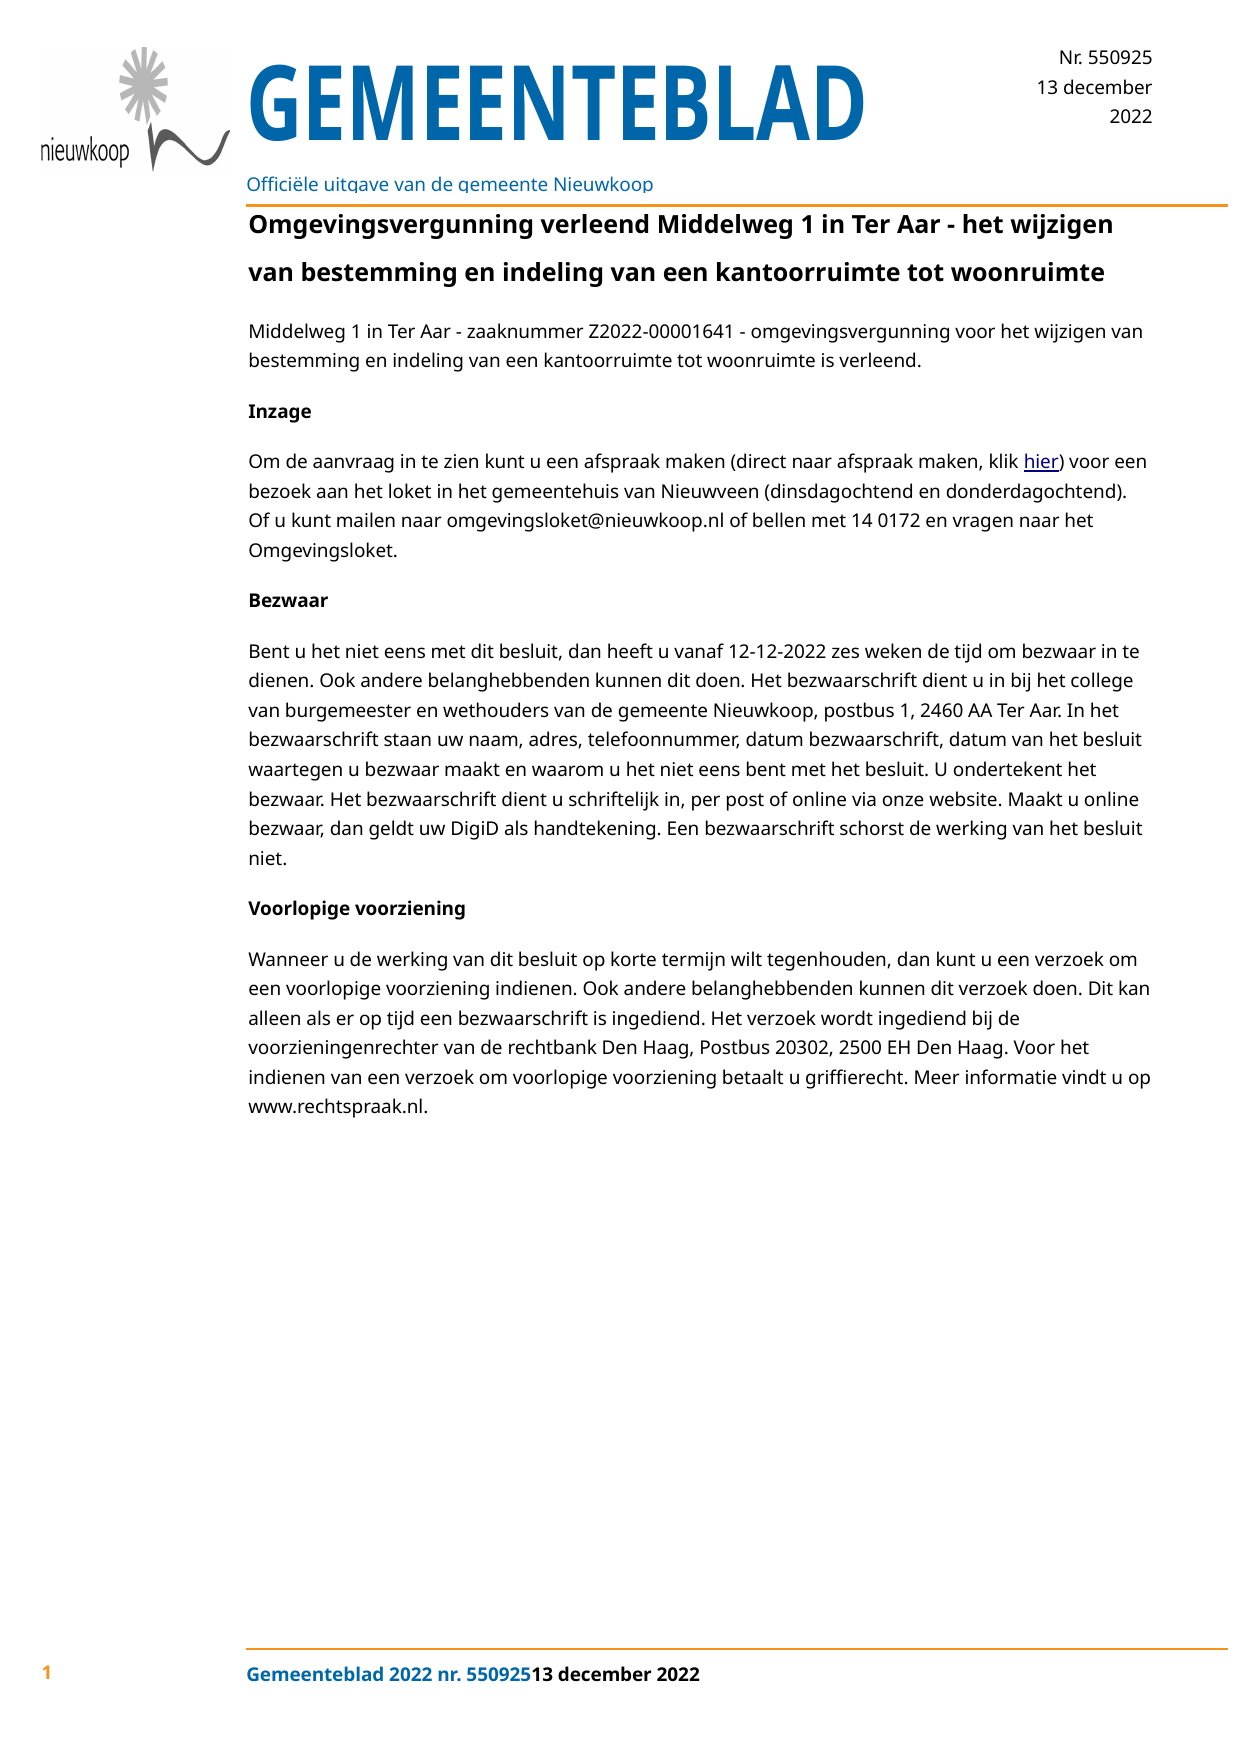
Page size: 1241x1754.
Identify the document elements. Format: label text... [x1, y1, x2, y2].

text Wanneer u de werking van dit besluit op korte termijn wilt tegenhouden, dan kunt u een verzoek om een voorlopige voorziening indienen. Ook andere belanghebbenden kunnen dit verzoek doen. Dit kan alleen als er op tijd een bezwaarschrift is ingediend. Het verzoek wordt ingediend bij de voorzieningenrechter van de rechtbank Den Haag, Postbus 20302, 2500 EH Den Haag. Voor het indienen van een verzoek om voorlopige voorziening betaalt u griffierecht. Meer informatie vindt u op www.rechtspraak.nl. [248, 946, 1152, 1119]
text Omgevingsvergunning verleend Middelweg 1 in Ter Aar - het wijzigen van bestemming en indeling van een kantoorruimte tot woonruimte [248, 207, 1152, 288]
text Middelweg 1 in Ter Aar - zaaknummer Z2022-00001641 - omgevingsvergunning voor het wijzigen van bestemming en indeling van een kantoorruimte tot woonruimte is verleend. [248, 318, 1152, 373]
text Om de aanvraag in te zien kunt u een afspraak maken (direct naar afspraak maken, klik hier) voor een bezoek aan het loket in het gemeentehuis van Nieuwveen (dinsdagochtend en donderdagochtend). Of u kunt mailen naar omgevingsloket@nieuwkoop.nl of bellen met 14 0172 en vragen naar het Omgevingsloket. [248, 448, 1152, 563]
picture [41, 47, 231, 172]
text Bent u het niet eens met dit besluit, dan heeft u vanaf 12-12-2022 zes weken de tijd om bezwaar in te dienen. Ook andere belanghebbenden kunnen dit doen. Het bezwaarschrift dient u in bij het college van burgemeester en wethouders van de gemeente Nieuwkoop, postbus 1, 2460 AA Ter Aar. In het bezwaarschrift staan uw naam, adres, telefoonnummer, datum bezwaarschrift, datum van het besluit waartegen u bezwaar maakt en waarom u het niet eens bent met het besluit. U ondertekent het bezwaar. Het bezwaarschrift dient u schriftelijk in, per post of online via onze website. Maakt u online bezwaar, dan geldt uw DigiD als handtekening. Een bezwaarschrift schorst de werking van het besluit niet. [248, 638, 1152, 871]
text Voorlopige voorziening [248, 895, 1152, 921]
text Inzage [248, 398, 1152, 424]
text Bezwaar [248, 587, 1152, 613]
